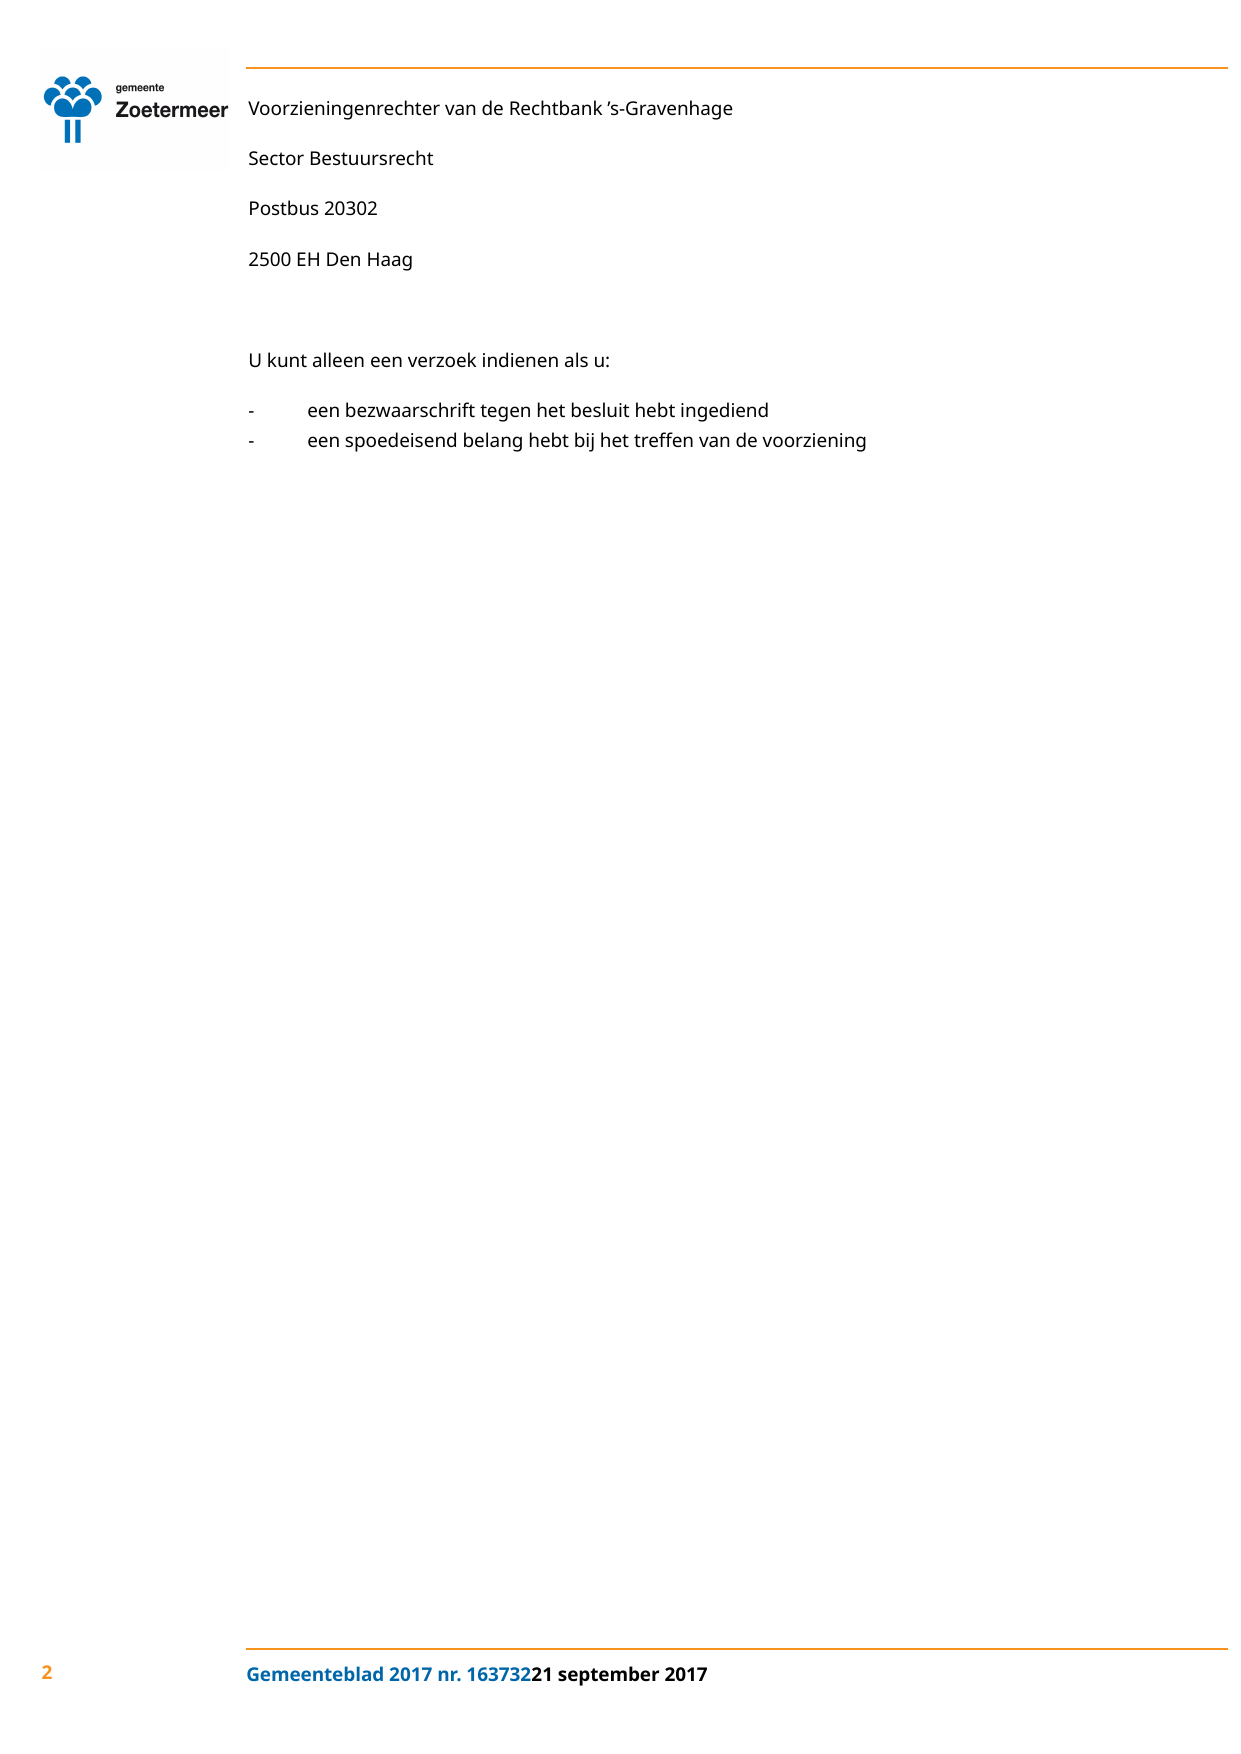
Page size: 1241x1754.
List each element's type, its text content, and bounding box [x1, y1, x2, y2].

text 2500 EH Den Haag [248, 246, 1152, 272]
list een spoedeisend belang hebt bij het treffen van de voorziening [248, 427, 1152, 453]
list een bezwaarschrift tegen het besluit hebt ingediend [248, 397, 1152, 423]
text Postbus 20302 [248, 196, 1152, 221]
text U kunt alleen een verzoek indienen als u: [248, 347, 1152, 373]
picture [41, 47, 231, 172]
text Voorzieningenrechter van de Rechtbank ’s-Gravenhage [248, 95, 1152, 121]
text Sector Bestuursrecht [248, 145, 1152, 171]
